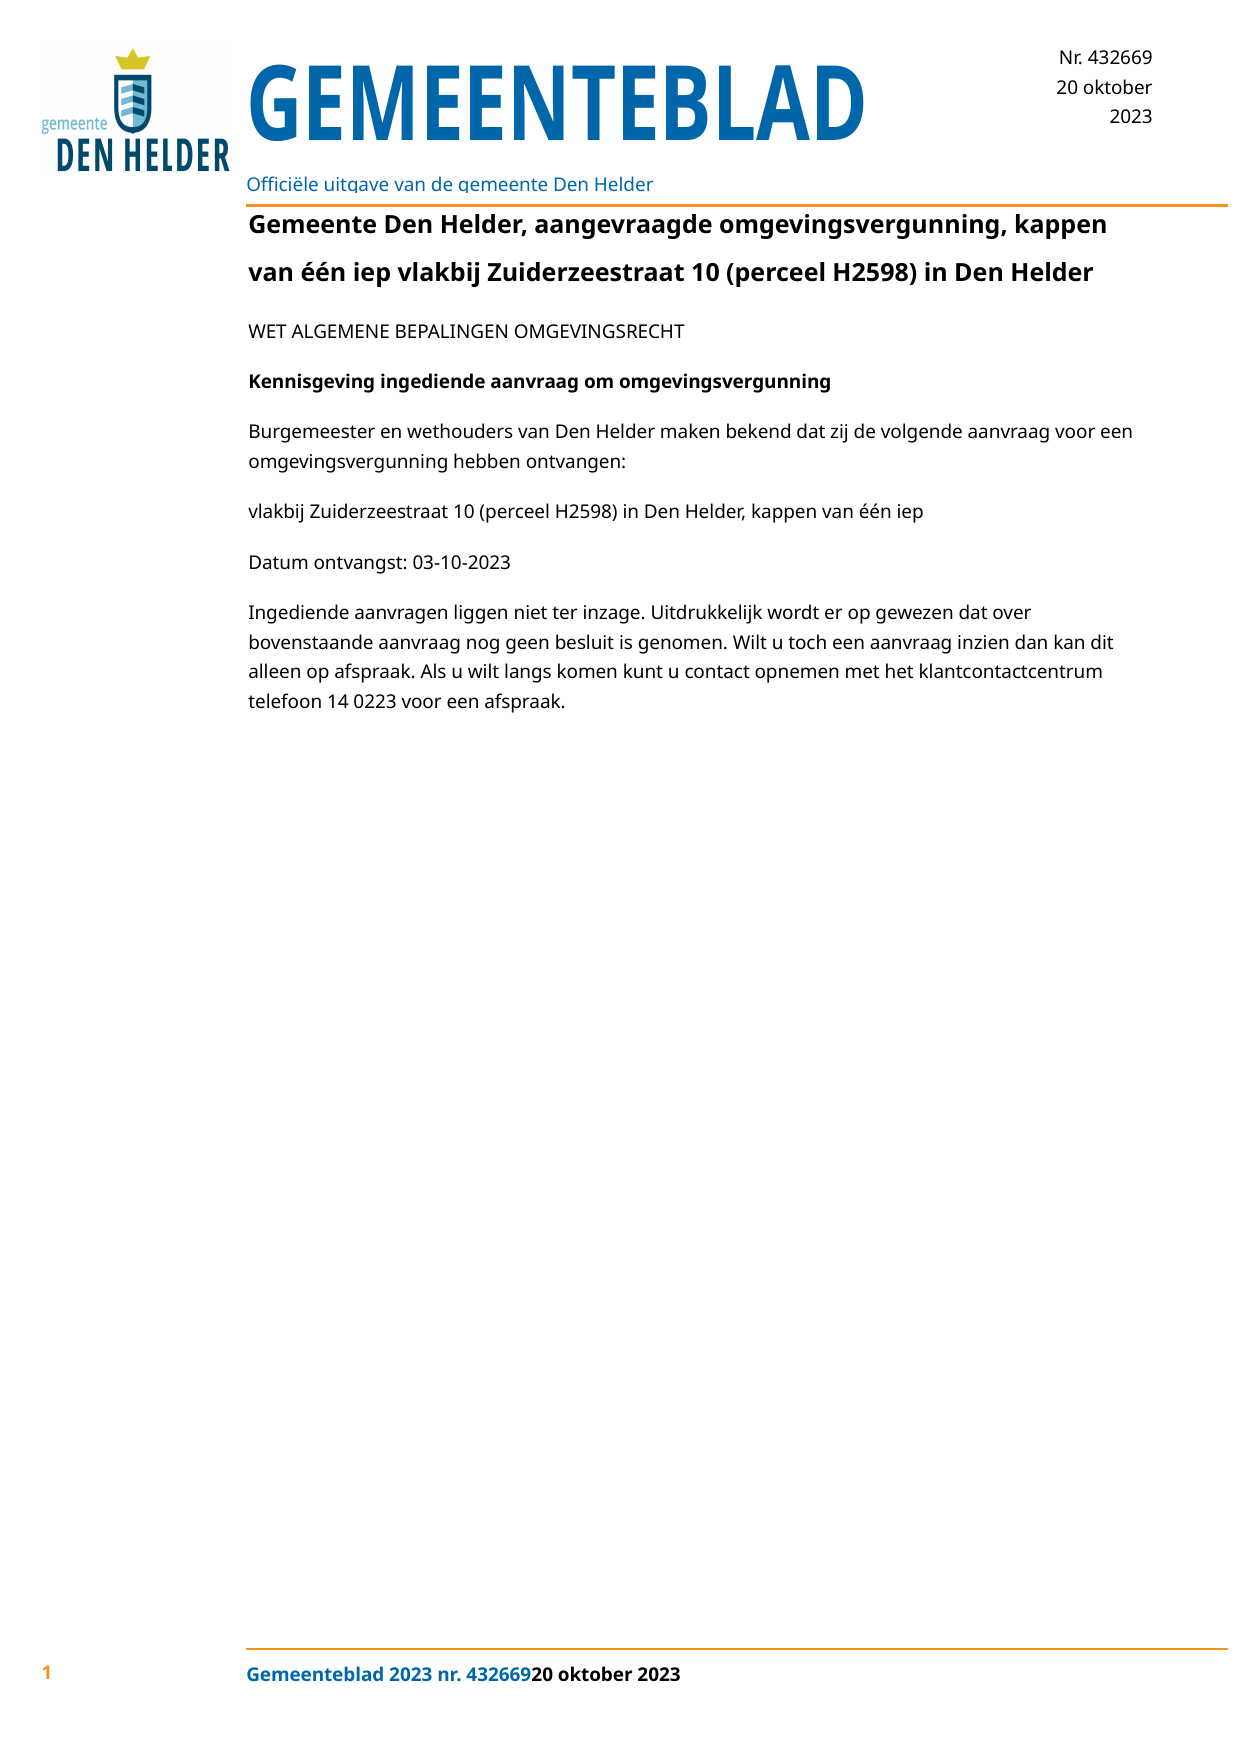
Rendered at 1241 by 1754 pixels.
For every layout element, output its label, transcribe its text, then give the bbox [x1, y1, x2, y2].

text WET ALGEMENE BEPALINGEN OMGEVINGSRECHT [248, 318, 1152, 344]
text Gemeente Den Helder, aangevraagde omgevingsvergunning, kappen van één iep vlakbij Zuiderzeestraat 10 (perceel H2598) in Den Helder [248, 207, 1152, 288]
picture [100, 154, 106, 172]
text Kennisgeving ingediende aanvraag om omgevingsvergunning [248, 368, 1152, 394]
picture [63, 144, 68, 165]
picture [130, 157, 135, 172]
text Datum ontvangst: 03-10-2023 [248, 549, 1152, 575]
picture [41, 47, 231, 172]
picture [182, 144, 187, 165]
text Ingediende aanvragen liggen niet ter inzage. Uitdrukkelijk wordt er op gewezen dat over bovenstaande aanvraag nog geen besluit is genomen. Wilt u toch een aanvraag inzien dan kan dit alleen op afspraak. Als u wilt langs komen kunt u contact opnemen met het klantcontactcentrum telefoon 14 0223 voor een afspraak. [248, 599, 1152, 714]
picture [220, 160, 224, 172]
text Burgemeester en wethouders van Den Helder maken bekend dat zij de volgende aanvraag voor een omgevingsvergunning hebben ontvangen: [248, 419, 1152, 474]
text vlakbij Zuiderzeestraat 10 (perceel H2598) in Den Helder, kappen van één iep [248, 499, 1152, 524]
